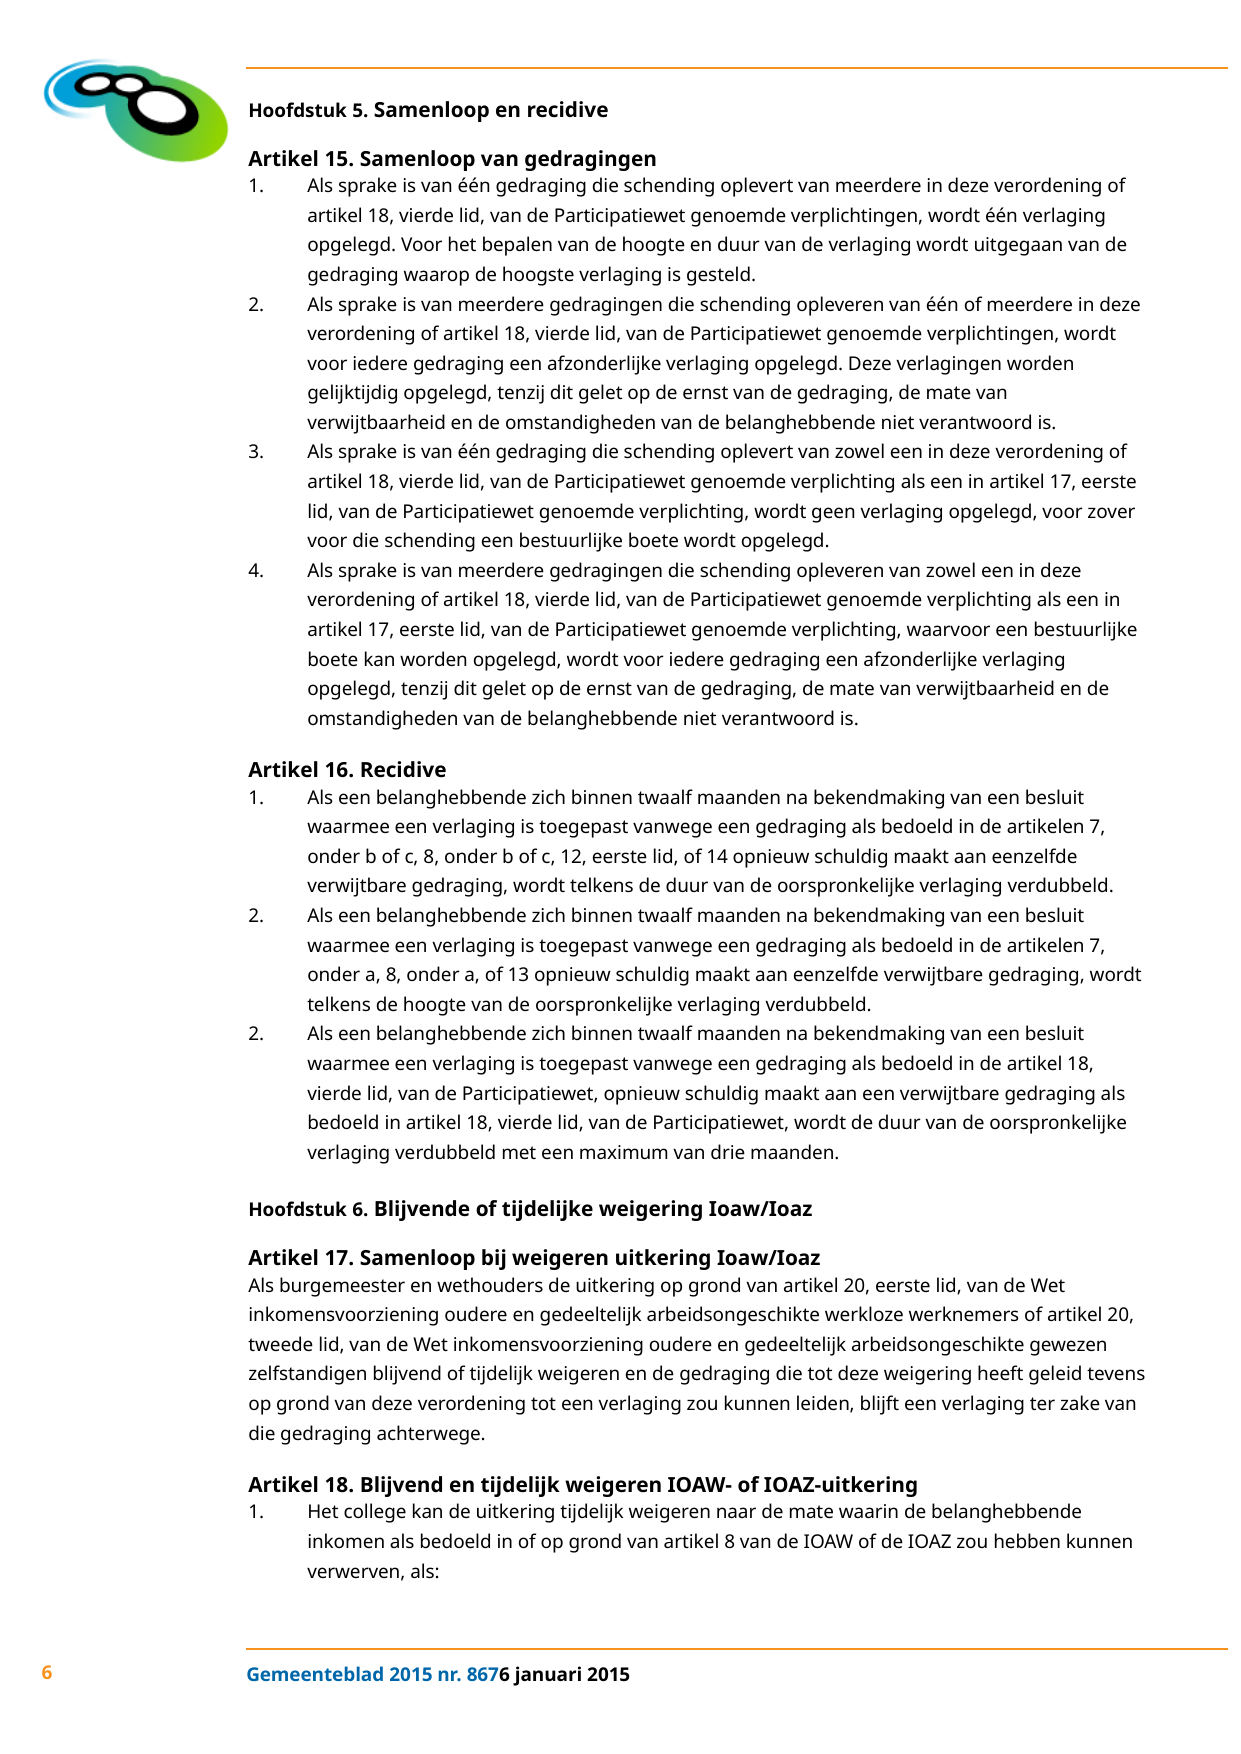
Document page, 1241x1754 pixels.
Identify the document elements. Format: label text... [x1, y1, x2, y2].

list Als een belanghebbende zich binnen twaalf maanden na bekendmaking van een besluit waarmee een verlaging is toegepast vanwege een gedraging als bedoeld in de artikelen 7, onder b of c, 8, onder b of c, 12, eerste lid, of 14 opnieuw schuldig maakt aan eenzelfde verwijtbare gedraging, wordt telkens de duur van de oorspronkelijke verlaging verdubbeld. [248, 784, 1152, 898]
text Artikel 15. Samenloop van gedragingen [248, 144, 1152, 172]
text Artikel 16. Recidive [248, 755, 1152, 784]
text Hoofdstuk 6. Blijvende of tijdelijke weigering Ioaw/Ioaz [248, 1194, 1152, 1223]
list Als sprake is van één gedraging die schending oplevert van meerdere in deze verordening of artikel 18, vierde lid, van de Participatiewet genoemde verplichtingen, wordt één verlaging opgelegd. Voor het bepalen van de hoogte en duur van de verlaging wordt uitgegaan van de gedraging waarop de hoogste verlaging is gesteld. [248, 172, 1152, 287]
list Als sprake is van meerdere gedragingen die schending opleveren van één of meerdere in deze verordening of artikel 18, vierde lid, van de Participatiewet genoemde verplichtingen, wordt voor iedere gedraging een afzonderlijke verlaging opgelegd. Deze verlagingen worden gelijktijdig opgelegd, tenzij dit gelet op de ernst van de gedraging, de mate van verwijtbaarheid en de omstandigheden van de belanghebbende niet verantwoord is. [248, 291, 1152, 435]
text Hoofdstuk 5. Samenloop en recidive [248, 95, 1152, 123]
text Als burgemeester en wethouders de uitkering op grond van artikel 20, eerste lid, van de Wet inkomensvoorziening oudere en gedeeltelijk arbeidsongeschikte werkloze werknemers of artikel 20, tweede lid, van de Wet inkomensvoorziening oudere en gedeeltelijk arbeidsongeschikte gewezen zelfstandigen blijvend of tijdelijk weigeren en de gedraging die tot deze weigering heeft geleid tevens op grond van deze verordening tot een verlaging zou kunnen leiden, blijft een verlaging ter zake van die gedraging achterwege. [248, 1272, 1152, 1446]
list Als een belanghebbende zich binnen twaalf maanden na bekendmaking van een besluit waarmee een verlaging is toegepast vanwege een gedraging als bedoeld in de artikelen 7, onder a, 8, onder a, of 13 opnieuw schuldig maakt aan eenzelfde verwijtbare gedraging, wordt telkens de hoogte van de oorspronkelijke verlaging verdubbeld. [248, 902, 1152, 1017]
list Het college kan de uitkering tijdelijk weigeren naar de mate waarin de belanghebbende inkomen als bedoeld in of op grond van artikel 8 van de IOAW of de IOAZ zou hebben kunnen verwerven, als: [248, 1499, 1152, 1583]
text Artikel 17. Samenloop bij weigeren uitkering Ioaw/Ioaz [248, 1243, 1152, 1272]
list Als een belanghebbende zich binnen twaalf maanden na bekendmaking van een besluit waarmee een verlaging is toegepast vanwege een gedraging als bedoeld in de artikel 18, vierde lid, van de Participatiewet, opnieuw schuldig maakt aan een verwijtbare gedraging als bedoeld in artikel 18, vierde lid, van de Participatiewet, wordt de duur van de oorspronkelijke verlaging verdubbeld met een maximum van drie maanden. [248, 1021, 1152, 1164]
picture [41, 47, 231, 172]
list Als sprake is van één gedraging die schending oplevert van zowel een in deze verordening of artikel 18, vierde lid, van de Participatiewet genoemde verplichting als een in artikel 17, eerste lid, van de Participatiewet genoemde verplichting, wordt geen verlaging opgelegd, voor zover voor die schending een bestuurlijke boete wordt opgelegd. [248, 439, 1152, 553]
list Als sprake is van meerdere gedragingen die schending opleveren van zowel een in deze verordening of artikel 18, vierde lid, van de Participatiewet genoemde verplichting als een in artikel 17, eerste lid, van de Participatiewet genoemde verplichting, waarvoor een bestuurlijke boete kan worden opgelegd, wordt voor iedere gedraging een afzonderlijke verlaging opgelegd, tenzij dit gelet op de ernst van de gedraging, de mate van verwijtbaarheid en de omstandigheden van de belanghebbende niet verantwoord is. [248, 557, 1152, 731]
text Artikel 18. Blijvend en tijdelijk weigeren IOAW- of IOAZ-uitkering [248, 1470, 1152, 1499]
